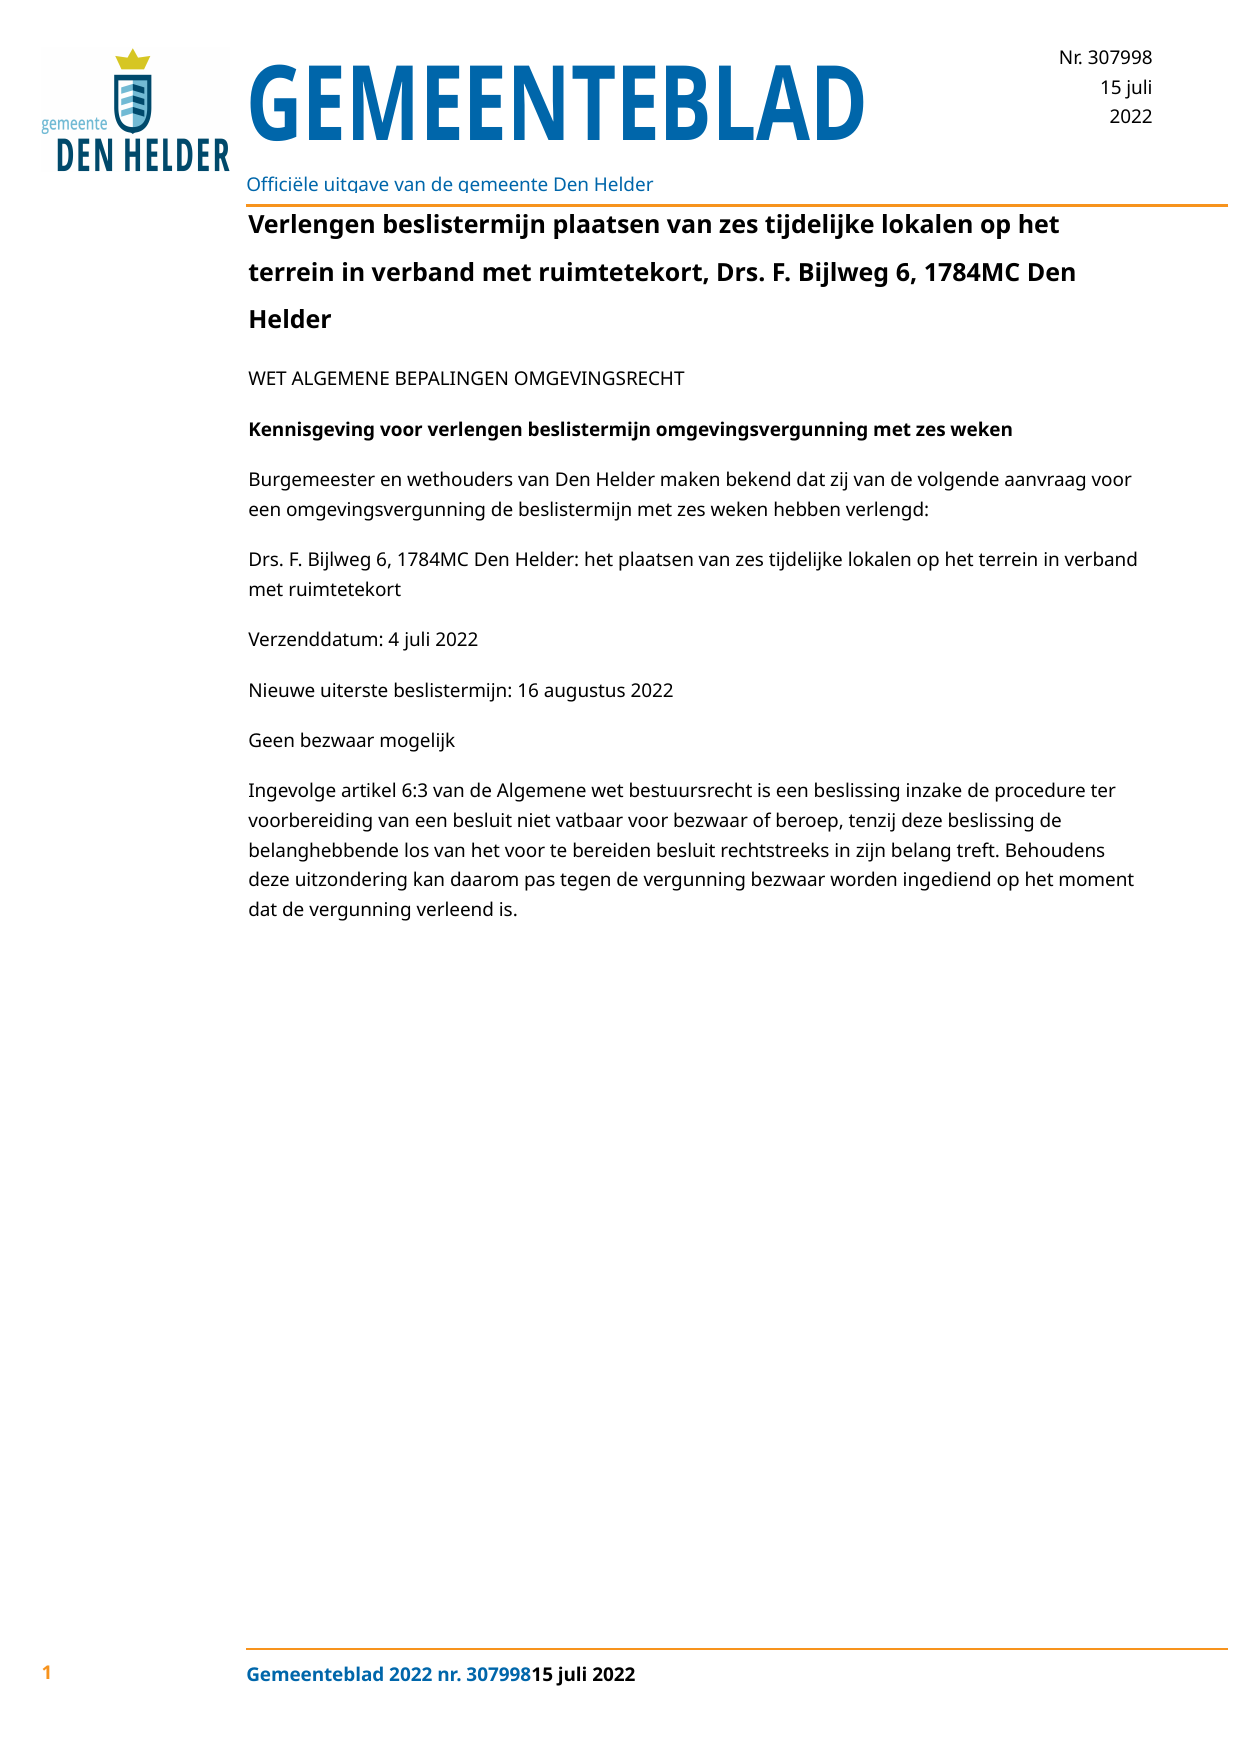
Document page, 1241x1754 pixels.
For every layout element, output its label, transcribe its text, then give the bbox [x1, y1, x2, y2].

text Verlengen beslistermijn plaatsen van zes tijdelijke lokalen op het terrein in verband met ruimtetekort, Drs. F. Bijlweg 6, 1784MC Den Helder [248, 207, 1152, 336]
picture [100, 154, 106, 172]
text Verzenddatum: 4 juli 2022 [248, 626, 1152, 652]
picture [63, 144, 68, 165]
text Ingevolge artikel 6:3 van de Algemene wet bestuursrecht is een beslissing inzake de procedure ter voorbereiding van een besluit niet vatbaar voor bezwaar of beroep, tenzij deze beslissing de belanghebbende los van het voor te bereiden besluit rechtstreeks in zijn belang treft. Behoudens deze uitzondering kan daarom pas tegen de vergunning bezwaar worden ingediend op het moment dat de vergunning verleend is. [248, 778, 1152, 922]
text Burgemeester en wethouders van Den Helder maken bekend dat zij van de volgende aanvraag voor een omgevingsvergunning de beslistermijn met zes weken hebben verlengd: [248, 466, 1152, 522]
text Drs. F. Bijlweg 6, 1784MC Den Helder: het plaatsen van zes tijdelijke lokalen op het terrein in verband met ruimtetekort [248, 546, 1152, 602]
text Kennisgeving voor verlengen beslistermijn omgevingsvergunning met zes weken [248, 416, 1152, 442]
text Geen bezwaar mogelijk [248, 727, 1152, 753]
picture [130, 157, 135, 172]
picture [220, 160, 224, 172]
text Nieuwe uiterste beslistermijn: 16 augustus 2022 [248, 677, 1152, 702]
text WET ALGEMENE BEPALINGEN OMGEVINGSRECHT [248, 366, 1152, 391]
picture [182, 144, 187, 165]
picture [41, 47, 231, 172]
